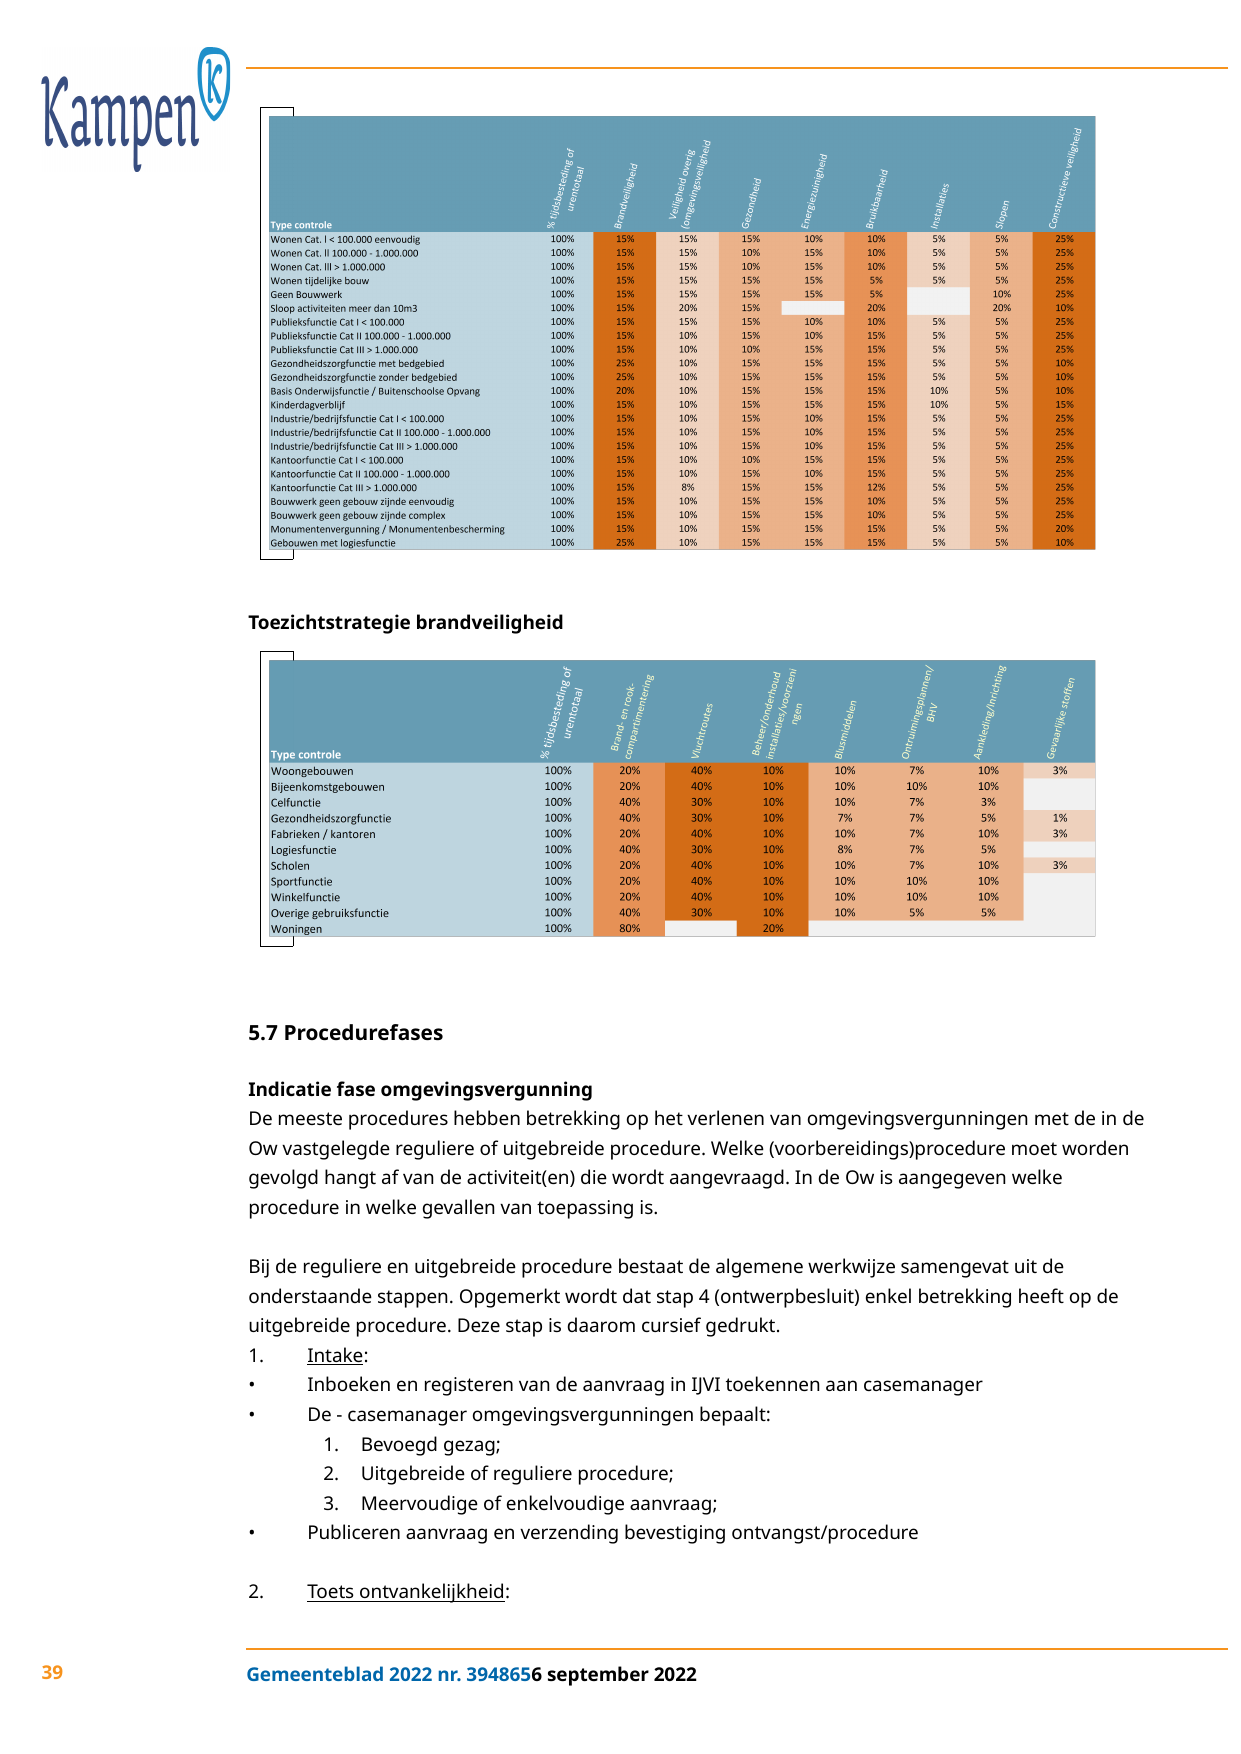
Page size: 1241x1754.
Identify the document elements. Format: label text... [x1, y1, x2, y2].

list Intake: [248, 1342, 1152, 1368]
list Publiceren aanvraag en verzending bevestiging ontvangst/procedure [248, 1519, 1152, 1545]
text 5.7 Procedurefases [248, 1018, 1152, 1046]
picture [268, 115, 1096, 550]
picture [268, 660, 1096, 937]
text Toezichtstrategie brandveiligheid [248, 609, 1152, 635]
text Indicatie fase omgevingsvergunning [248, 1076, 1152, 1101]
picture [41, 47, 231, 172]
list Toets ontvankelijkheid: [248, 1579, 1152, 1604]
list Meervoudige of enkelvoudige aanvraag; [323, 1490, 1152, 1516]
text De meeste procedures hebben betrekking op het verlenen van omgevingsvergunningen met de in de Ow vastgelegde reguliere of uitgebreide procedure. Welke (voorbereidings)procedure moet worden gevolgd hangt af van de activiteit(en) die wordt aangevraagd. In de Ow is aangegeven welke procedure in welke gevallen van toepassing is. [248, 1105, 1152, 1220]
list Inboeken en registeren van de aanvraag in IJVI toekennen aan casemanager [248, 1372, 1152, 1397]
text Bij de reguliere en uitgebreide procedure bestaat de algemene werkwijze samengevat uit de onderstaande stappen. Opgemerkt wordt dat stap 4 (ontwerpbesluit) enkel betrekking heeft op de uitgebreide procedure. Deze stap is daarom cursief gedrukt. [248, 1253, 1152, 1338]
list Uitgebreide of reguliere procedure; [323, 1460, 1152, 1486]
list De - casemanager omgevingsvergunningen bepaalt: [248, 1401, 1152, 1427]
list Bevoegd gezag; [323, 1431, 1152, 1456]
